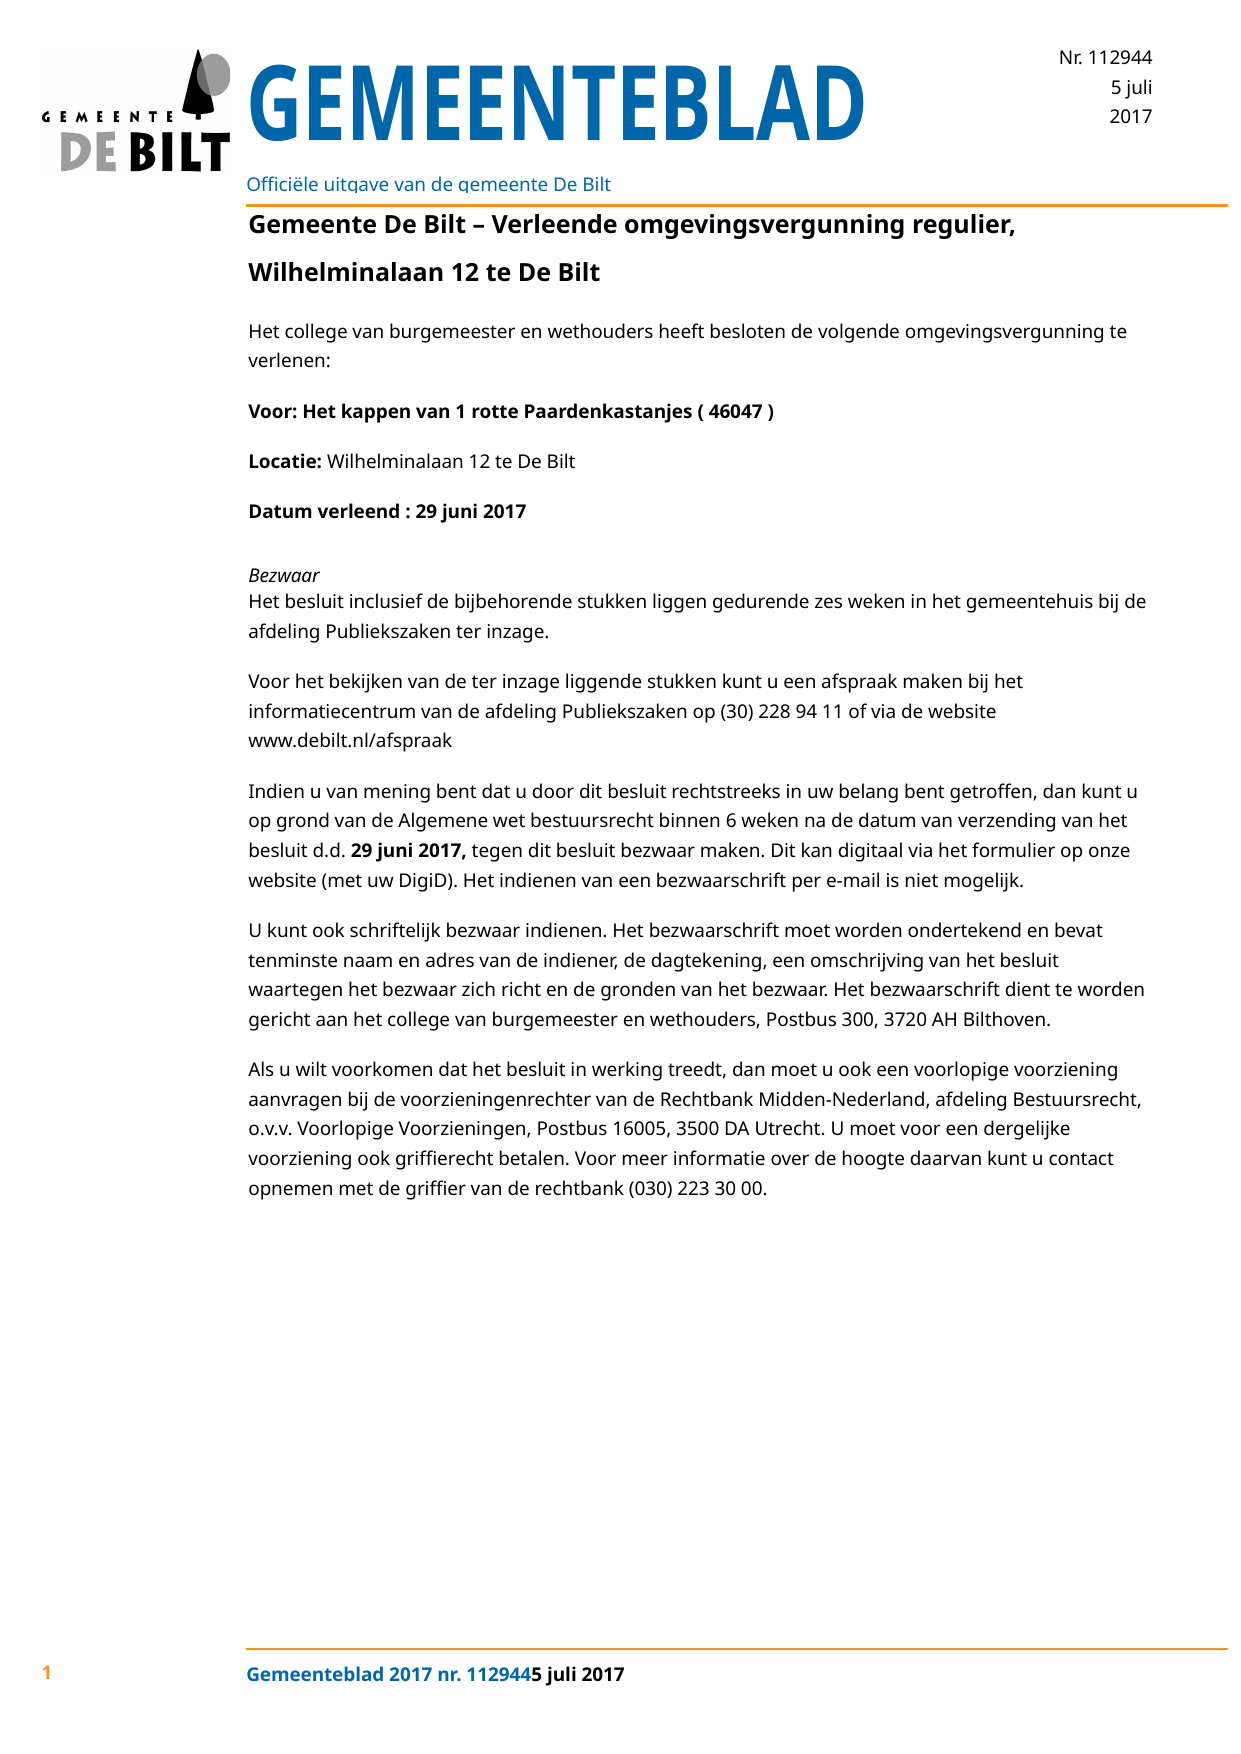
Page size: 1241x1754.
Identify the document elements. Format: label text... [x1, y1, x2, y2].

text U kunt ook schriftelijk bezwaar indienen. Het bezwaarschrift moet worden ondertekend en bevat tenminste naam en adres van de indiener, de dagtekening, een omschrijving van het besluit waartegen het bezwaar zich richt en de gronden van het bezwaar. Het bezwaarschrift dient te worden gericht aan het college van burgemeester en wethouders, Postbus 300, 3720 AH Bilthoven. [248, 917, 1152, 1032]
text Voor: Het kappen van 1 rotte Paardenkastanjes ( 46047 ) [248, 398, 1152, 424]
text Bezwaar [248, 563, 1152, 588]
text Indien u van mening bent dat u door dit besluit rechtstreeks in uw belang bent getroffen, dan kunt u op grond van de Algemene wet bestuursrecht binnen 6 weken na de datum van verzending van het besluit d.d. 29 juni 2017, tegen dit besluit bezwaar maken. Dit kan digitaal via het formulier op onze website (met uw DigiD). Het indienen van een bezwaarschrift per e-mail is niet mogelijk. [248, 778, 1152, 892]
text Voor het bekijken van de ter inzage liggende stukken kunt u een afspraak maken bij het informatiecentrum van de afdeling Publiekszaken op (30) 228 94 11 of via de website www.debilt.nl/afspraak [248, 668, 1152, 753]
text Gemeente De Bilt – Verleende omgevingsvergunning regulier, Wilhelminalaan 12 te De Bilt [248, 207, 1152, 288]
text Als u wilt voorkomen dat het besluit in werking treedt, dan moet u ook een voorlopige voorziening aanvragen bij de voorzieningenrechter van de Rechtbank Midden-Nederland, afdeling Bestuursrecht, o.v.v. Voorlopige Voorzieningen, Postbus 16005, 3500 DA Utrecht. U moet voor een dergelijke voorziening ook griffierecht betalen. Voor meer informatie over de hoogte daarvan kunt u contact opnemen met de griffier van de rechtbank (030) 223 30 00. [248, 1056, 1152, 1200]
picture [41, 47, 231, 172]
text Datum verleend : 29 juni 2017 [248, 499, 1152, 524]
text Het college van burgemeester en wethouders heeft besloten de volgende omgevingsvergunning te verlenen: [248, 318, 1152, 373]
text Het besluit inclusief de bijbehorende stukken liggen gedurende zes weken in het gemeentehuis bij de afdeling Publiekszaken ter inzage. [248, 588, 1152, 644]
text Locatie: Wilhelminalaan 12 te De Bilt [248, 448, 1152, 474]
